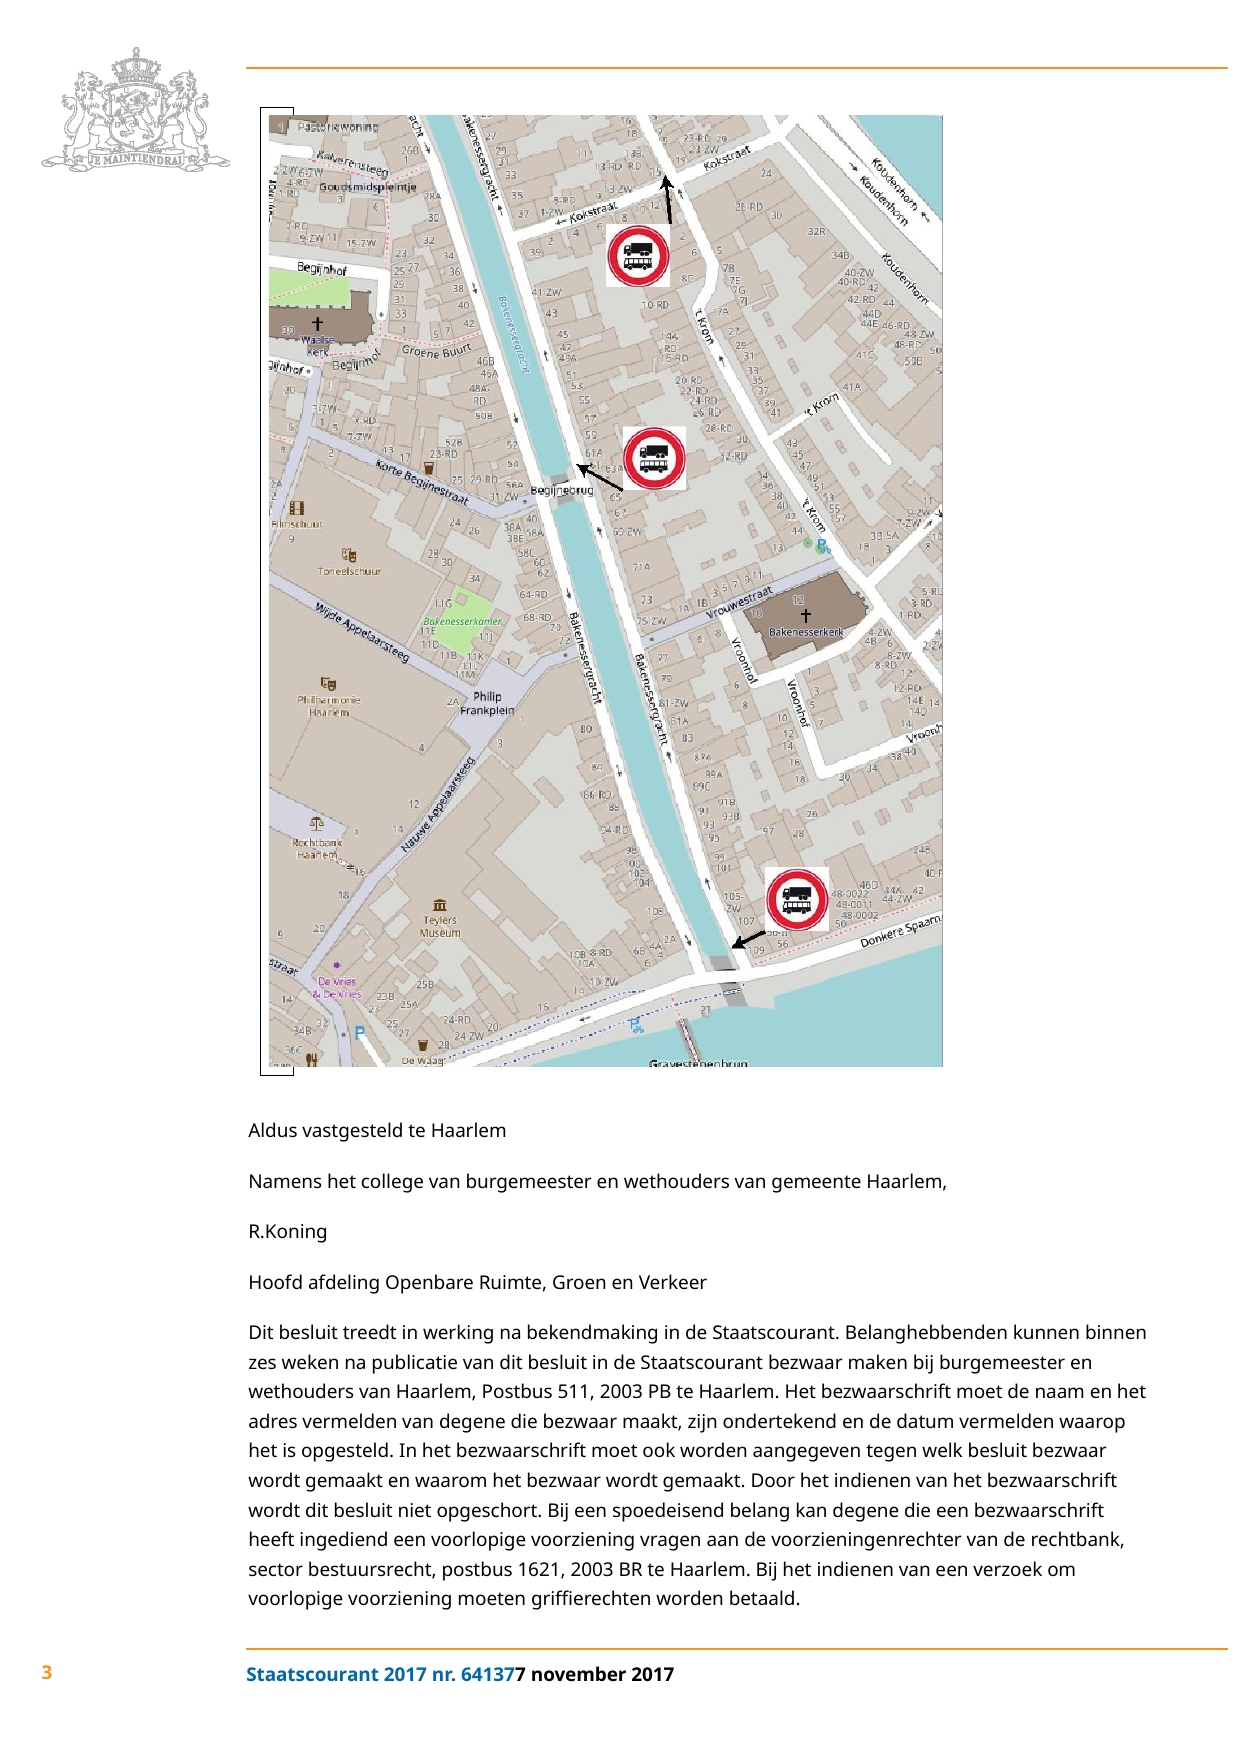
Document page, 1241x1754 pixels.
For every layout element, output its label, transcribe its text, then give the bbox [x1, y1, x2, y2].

picture [268, 115, 943, 1067]
text Namens het college van burgemeester en wethouders van gemeente Haarlem, [248, 1168, 1152, 1194]
text Dit besluit treedt in werking na bekendmaking in de Staatscourant. Belanghebbenden kunnen binnen zes weken na publicatie van dit besluit in de Staatscourant bezwaar maken bij burgemeester en wethouders van Haarlem, Postbus 511, 2003 PB te Haarlem. Het bezwaarschrift moet de naam en het adres vermelden van degene die bezwaar maakt, zijn ondertekend en de datum vermelden waarop het is opgesteld. In het bezwaarschrift moet ook worden aangegeven tegen welk besluit bezwaar wordt gemaakt en waarom het bezwaar wordt gemaakt. Door het indienen van het bezwaarschrift wordt dit besluit niet opgeschort. Bij een spoedeisend belang kan degene die een bezwaarschrift heeft ingediend een voorlopige voorziening vragen aan de voorzieningenrechter van de rechtbank, sector bestuursrecht, postbus 1621, 2003 BR te Haarlem. Bij het indienen van een verzoek om voorlopige voorziening moeten griffierechten worden betaald. [248, 1319, 1152, 1611]
text Aldus vastgesteld te Haarlem [248, 1118, 1152, 1143]
text R.Koning [248, 1218, 1152, 1244]
picture [41, 47, 231, 172]
text Hoofd afdeling Openbare Ruimte, Groen en Verkeer [248, 1269, 1152, 1294]
